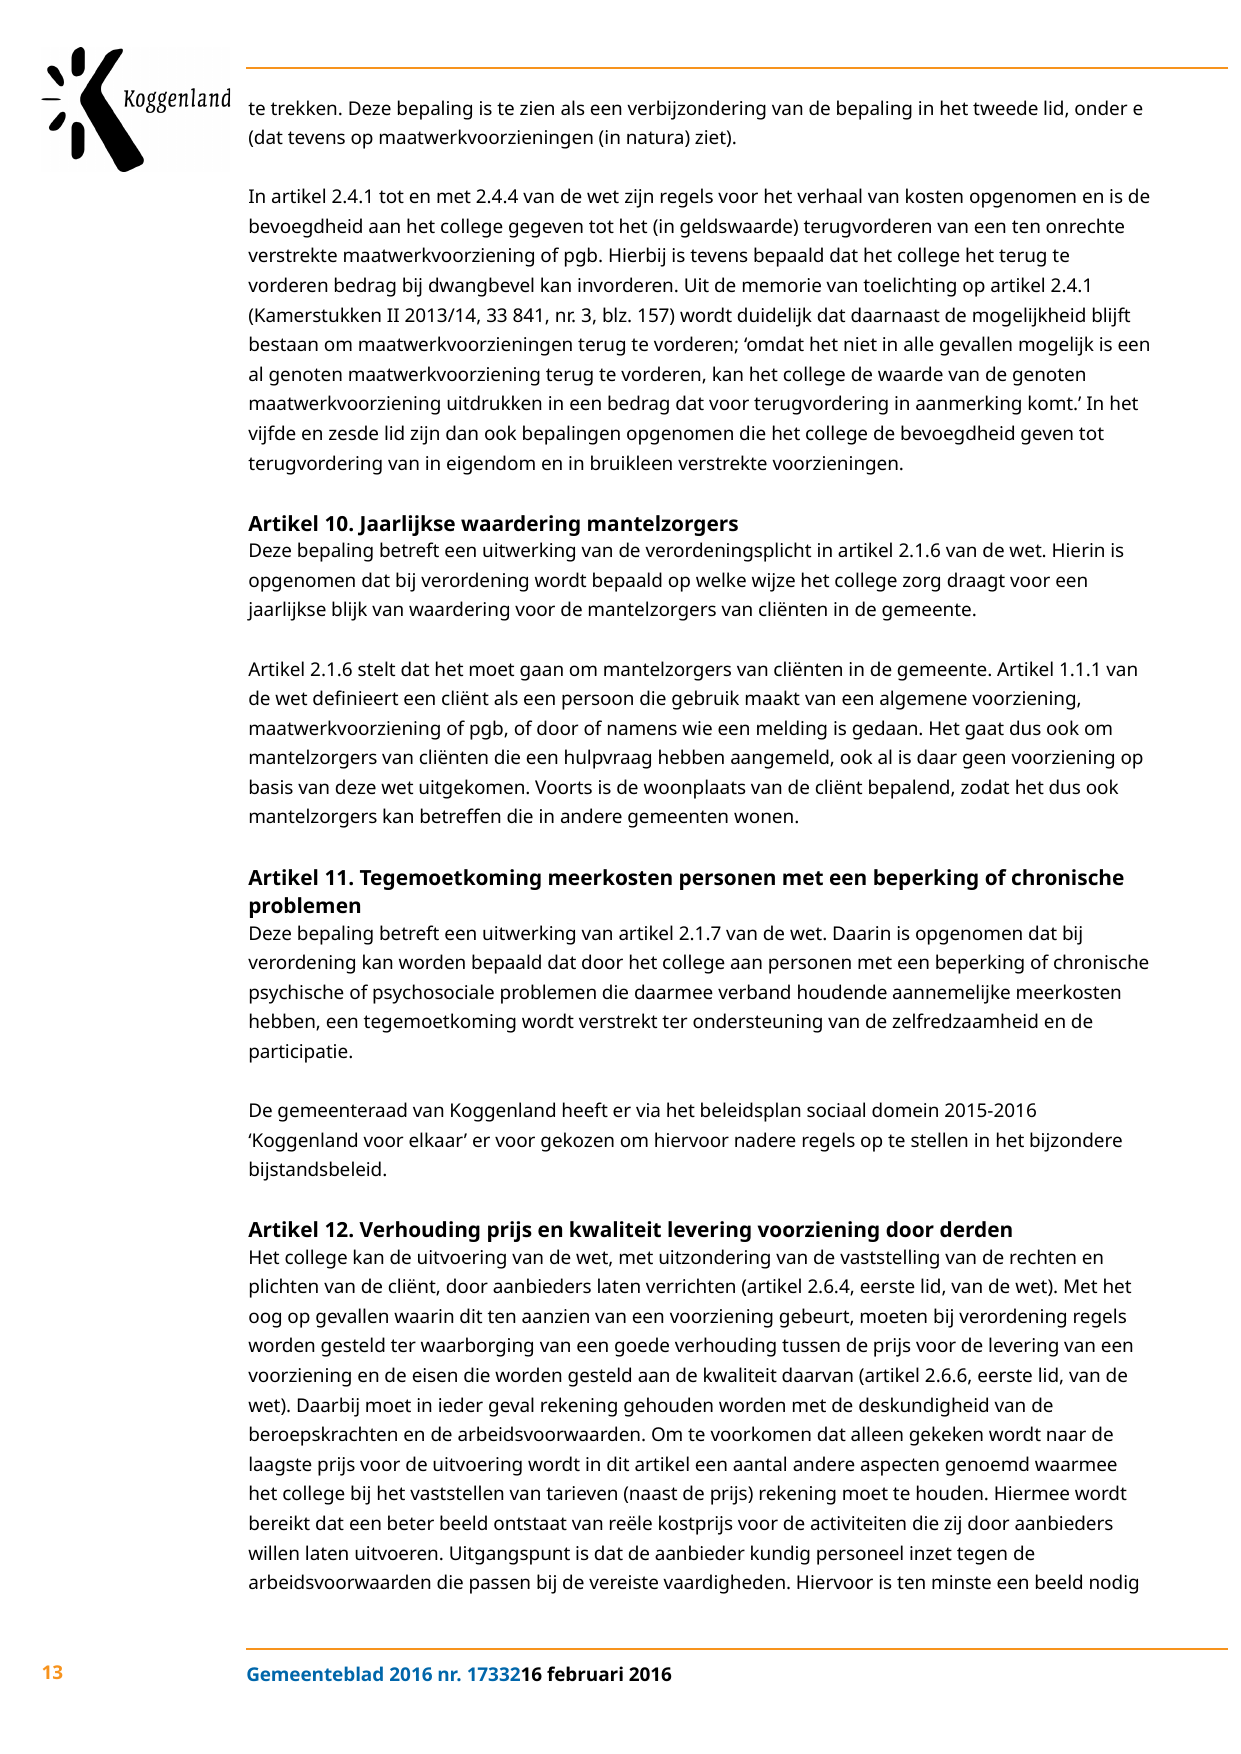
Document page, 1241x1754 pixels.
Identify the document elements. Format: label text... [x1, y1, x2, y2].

text Artikel 12. Verhouding prijs en kwaliteit levering voorziening door derden [248, 1216, 1152, 1244]
text Artikel 2.1.6 stelt dat het moet gaan om mantelzorgers van cliënten in de gemeente. Artikel 1.1.1 van de wet definieert een cliënt als een persoon die gebruik maakt van een algemene voorziening, maatwerkvoorziening of pgb, of door of namens wie een melding is gedaan. Het gaat dus ook om mantelzorgers van cliënten die een hulpvraag hebben aangemeld, ook al is daar geen voorziening op basis van deze wet uitgekomen. Voorts is de woonplaats van de cliënt bepalend, zodat het dus ook mantelzorgers kan betreffen die in andere gemeenten wonen. [248, 656, 1152, 829]
picture [41, 47, 231, 172]
text Het college kan de uitvoering van de wet, met uitzondering van de vaststelling van de rechten en plichten van de cliënt, door aanbieders laten verrichten (artikel 2.6.4, eerste lid, van de wet). Met het oog op gevallen waarin dit ten aanzien van een voorziening gebeurt, moeten bij verordening regels worden gesteld ter waarborging van een goede verhouding tussen de prijs voor de levering van een voorziening en de eisen die worden gesteld aan de kwaliteit daarvan (artikel 2.6.6, eerste lid, van de wet). Daarbij moet in ieder geval rekening gehouden worden met de deskundigheid van de beroepskrachten en de arbeidsvoorwaarden. Om te voorkomen dat alleen gekeken wordt naar de laagste prijs voor de uitvoering wordt in dit artikel een aantal andere aspecten genoemd waarmee het college bij het vaststellen van tarieven (naast de prijs) rekening moet te houden. Hiermee wordt bereikt dat een beter beeld ontstaat van reële kostprijs voor de activiteiten die zij door aanbieders willen laten uitvoeren. Uitgangspunt is dat de aanbieder kundig personeel inzet tegen de arbeidsvoorwaarden die passen bij de vereiste vaardigheden. Hiervoor is ten minste een beeld nodig [248, 1244, 1152, 1595]
text De gemeenteraad van Koggenland heeft er via het beleidsplan sociaal domein 2015-2016 ‘Koggenland voor elkaar’ er voor gekozen om hiervoor nadere regels op te stellen in het bijzondere bijstandsbeleid. [248, 1097, 1152, 1182]
text Deze bepaling betreft een uitwerking van de verordeningsplicht in artikel 2.1.6 van de wet. Hierin is opgenomen dat bij verordening wordt bepaald op welke wijze het college zorg draagt voor een jaarlijkse blijk van waardering voor de mantelzorgers van cliënten in de gemeente. [248, 537, 1152, 622]
text te trekken. Deze bepaling is te zien als een verbijzondering van de bepaling in het tweede lid, onder e (dat tevens op maatwerkvoorzieningen (in natura) ziet). [248, 95, 1152, 150]
text Artikel 11. Tegemoetkoming meerkosten personen met een beperking of chronische problemen [248, 863, 1152, 920]
text Deze bepaling betreft een uitwerking van artikel 2.1.7 van de wet. Daarin is opgenomen dat bij verordening kan worden bepaald dat door het college aan personen met een beperking of chronische psychische of psychosociale problemen die daarmee verband houdende aannemelijke meerkosten hebben, een tegemoetkoming wordt verstrekt ter ondersteuning van de zelfredzaamheid en de participatie. [248, 920, 1152, 1064]
text Artikel 10. Jaarlijkse waardering mantelzorgers [248, 509, 1152, 537]
text In artikel 2.4.1 tot en met 2.4.4 van de wet zijn regels voor het verhaal van kosten opgenomen en is de bevoegdheid aan het college gegeven tot het (in geldswaarde) terugvorderen van een ten onrechte verstrekte maatwerkvoorziening of pgb. Hierbij is tevens bepaald dat het college het terug te vorderen bedrag bij dwangbevel kan invorderen. Uit de memorie van toelichting op artikel 2.4.1 (Kamerstukken II 2013/14, 33 841, nr. 3, blz. 157) wordt duidelijk dat daarnaast de mogelijkheid blijft bestaan om maatwerkvoorzieningen terug te vorderen; ‘omdat het niet in alle gevallen mogelijk is een al genoten maatwerkvoorziening terug te vorderen, kan het college de waarde van de genoten maatwerkvoorziening uitdrukken in een bedrag dat voor terugvordering in aanmerking komt.’ In het vijfde en zesde lid zijn dan ook bepalingen opgenomen die het college de bevoegdheid geven tot terugvordering van in eigendom en in bruikleen verstrekte voorzieningen. [248, 183, 1152, 476]
